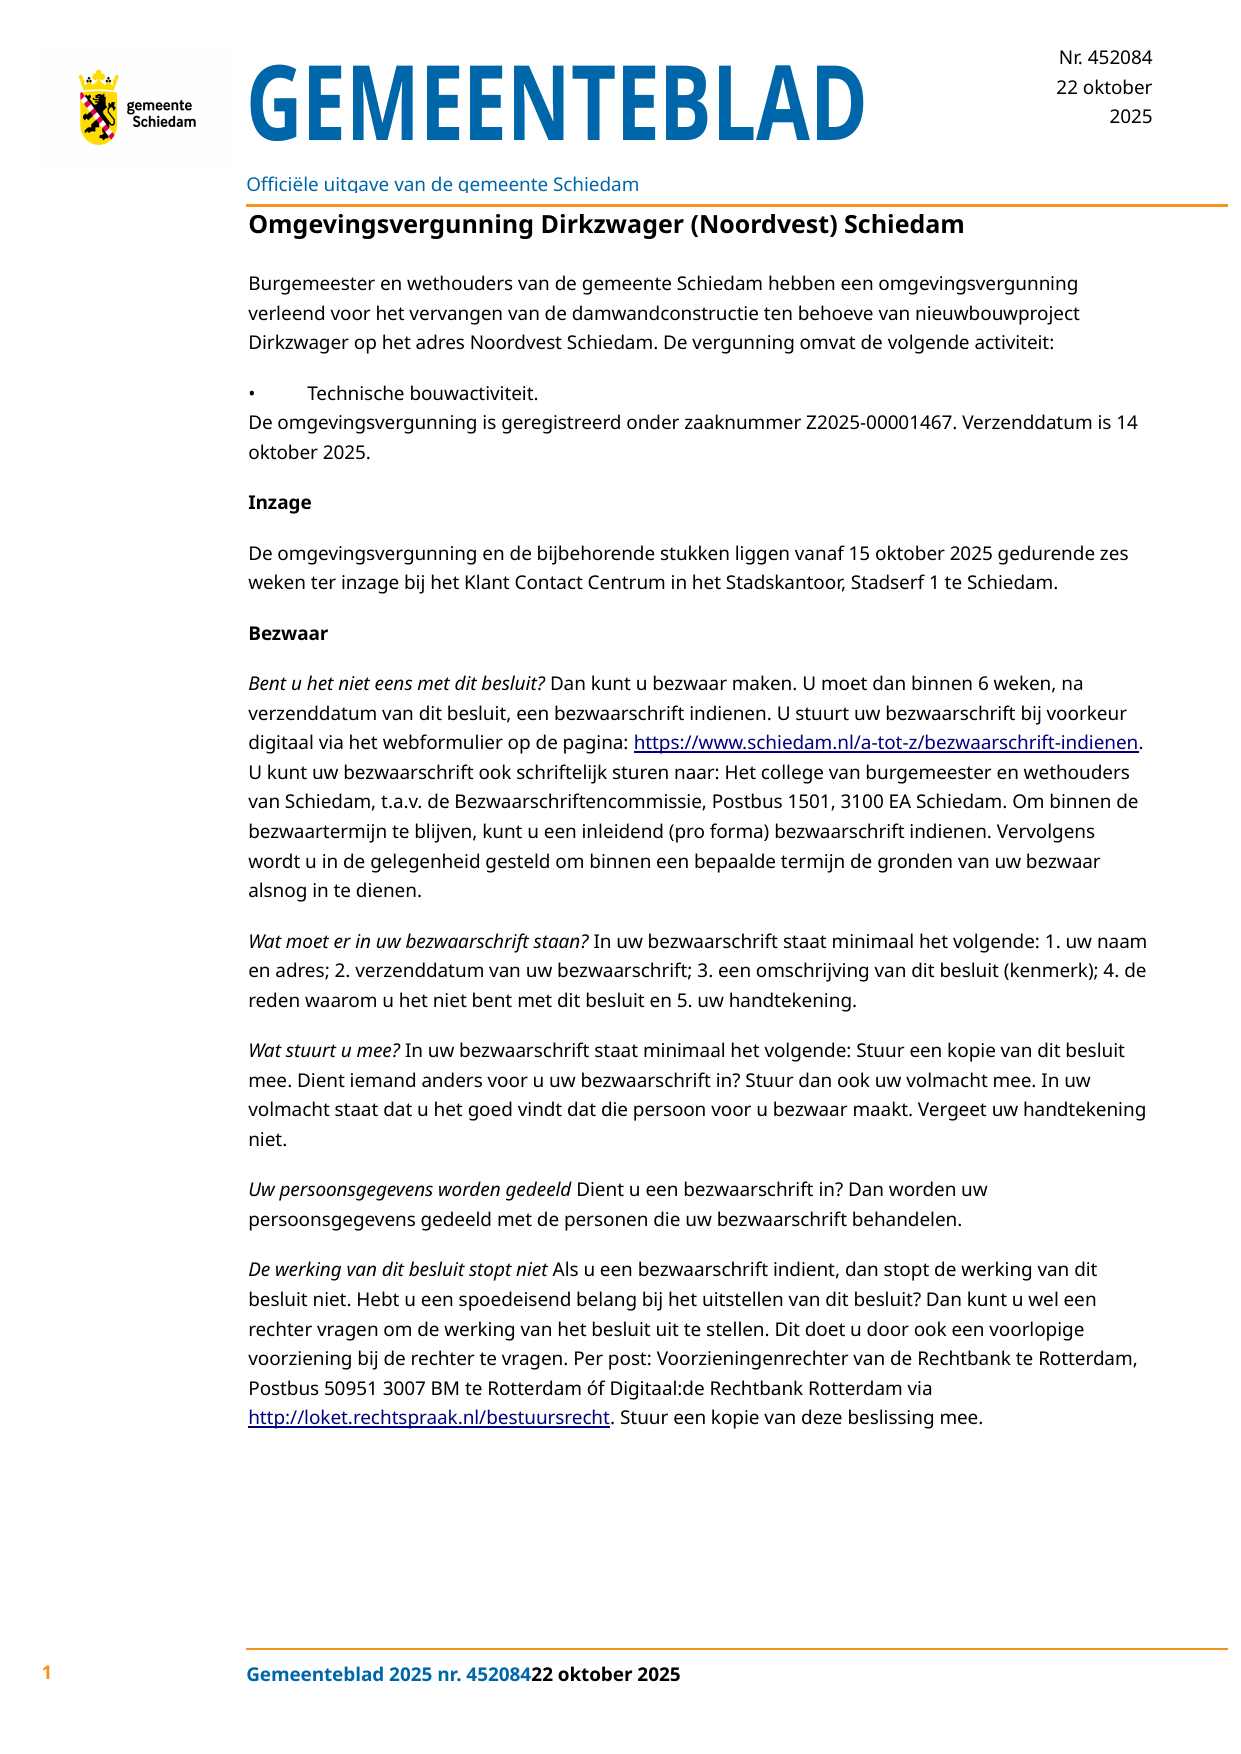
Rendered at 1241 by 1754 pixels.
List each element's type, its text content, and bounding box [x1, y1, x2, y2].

text Uw persoonsgegevens worden gedeeld Dient u een bezwaarschrift in? Dan worden uw persoonsgegevens gedeeld met de personen die uw bezwaarschrift behandelen. [248, 1177, 1152, 1232]
text De omgevingsvergunning en de bijbehorende stukken liggen vanaf 15 oktober 2025 gedurende zes weken ter inzage bij het Klant Contact Centrum in het Stadskantoor, Stadserf 1 te Schiedam. [248, 540, 1152, 595]
text Burgemeester en wethouders van de gemeente Schiedam hebben een omgevingsvergunning verleend voor het vervangen van de damwandconstructie ten behoeve van nieuwbouwproject Dirkzwager op het adres Noordvest Schiedam. De vergunning omvat de volgende activiteit: [248, 270, 1152, 355]
text Wat stuurt u mee? In uw bezwaarschrift staat minimaal het volgende: Stuur een kopie van dit besluit mee. Dient iemand anders voor u uw bezwaarschrift in? Stuur dan ook uw volmacht mee. In uw volmacht staat dat u het goed vindt dat die persoon voor u bezwaar maakt. Vergeet uw handtekening niet. [248, 1037, 1152, 1152]
text Wat moet er in uw bezwaarschrift staan? In uw bezwaarschrift staat minimaal het volgende: 1. uw naam en adres; 2. verzenddatum van uw bezwaarschrift; 3. een omschrijving van dit besluit (kenmerk); 4. de reden waarom u het niet bent met dit besluit en 5. uw handtekening. [248, 928, 1152, 1013]
text Omgevingsvergunning Dirkzwager (Noordvest) Schiedam [248, 207, 1152, 241]
text De werking van dit besluit stopt niet Als u een bezwaarschrift indient, dan stopt de werking van dit besluit niet. Hebt u een spoedeisend belang bij het uitstellen van dit besluit? Dan kunt u wel een rechter vragen om de werking van het besluit uit te stellen. Dit doet u door ook een voorlopige voorziening bij de rechter te vragen. Per post: Voorzieningenrechter van de Rechtbank te Rotterdam, Postbus 50951 3007 BM te Rotterdam óf Digitaal:de Rechtbank Rotterdam via http://loket.rechtspraak.nl/bestuursrecht. Stuur een kopie van deze beslissing mee. [248, 1257, 1152, 1430]
picture [41, 47, 231, 172]
text Bezwaar [248, 620, 1152, 646]
text Inzage [248, 489, 1152, 515]
text Bent u het niet eens met dit besluit? Dan kunt u bezwaar maken. U moet dan binnen 6 weken, na verzenddatum van dit besluit, een bezwaarschrift indienen. U stuurt uw bezwaarschrift bij voorkeur digitaal via het webformulier op de pagina: https://www.schiedam.nl/a-tot-z/bezwaarschrift-indienen. U kunt uw bezwaarschrift ook schriftelijk sturen naar: Het college van burgemeester en wethouders van Schiedam, t.a.v. de Bezwaarschriftencommissie, Postbus 1501, 3100 EA Schiedam. Om binnen de bezwaartermijn te blijven, kunt u een inleidend (pro forma) bezwaarschrift indienen. Vervolgens wordt u in de gelegenheid gesteld om binnen een bepaalde termijn de gronden van uw bezwaar alsnog in te dienen. [248, 670, 1152, 903]
text De omgevingsvergunning is geregistreerd onder zaaknummer Z2025-00001467. Verzenddatum is 14 oktober 2025. [248, 409, 1152, 465]
list Technische bouwactiviteit. [248, 380, 1152, 406]
